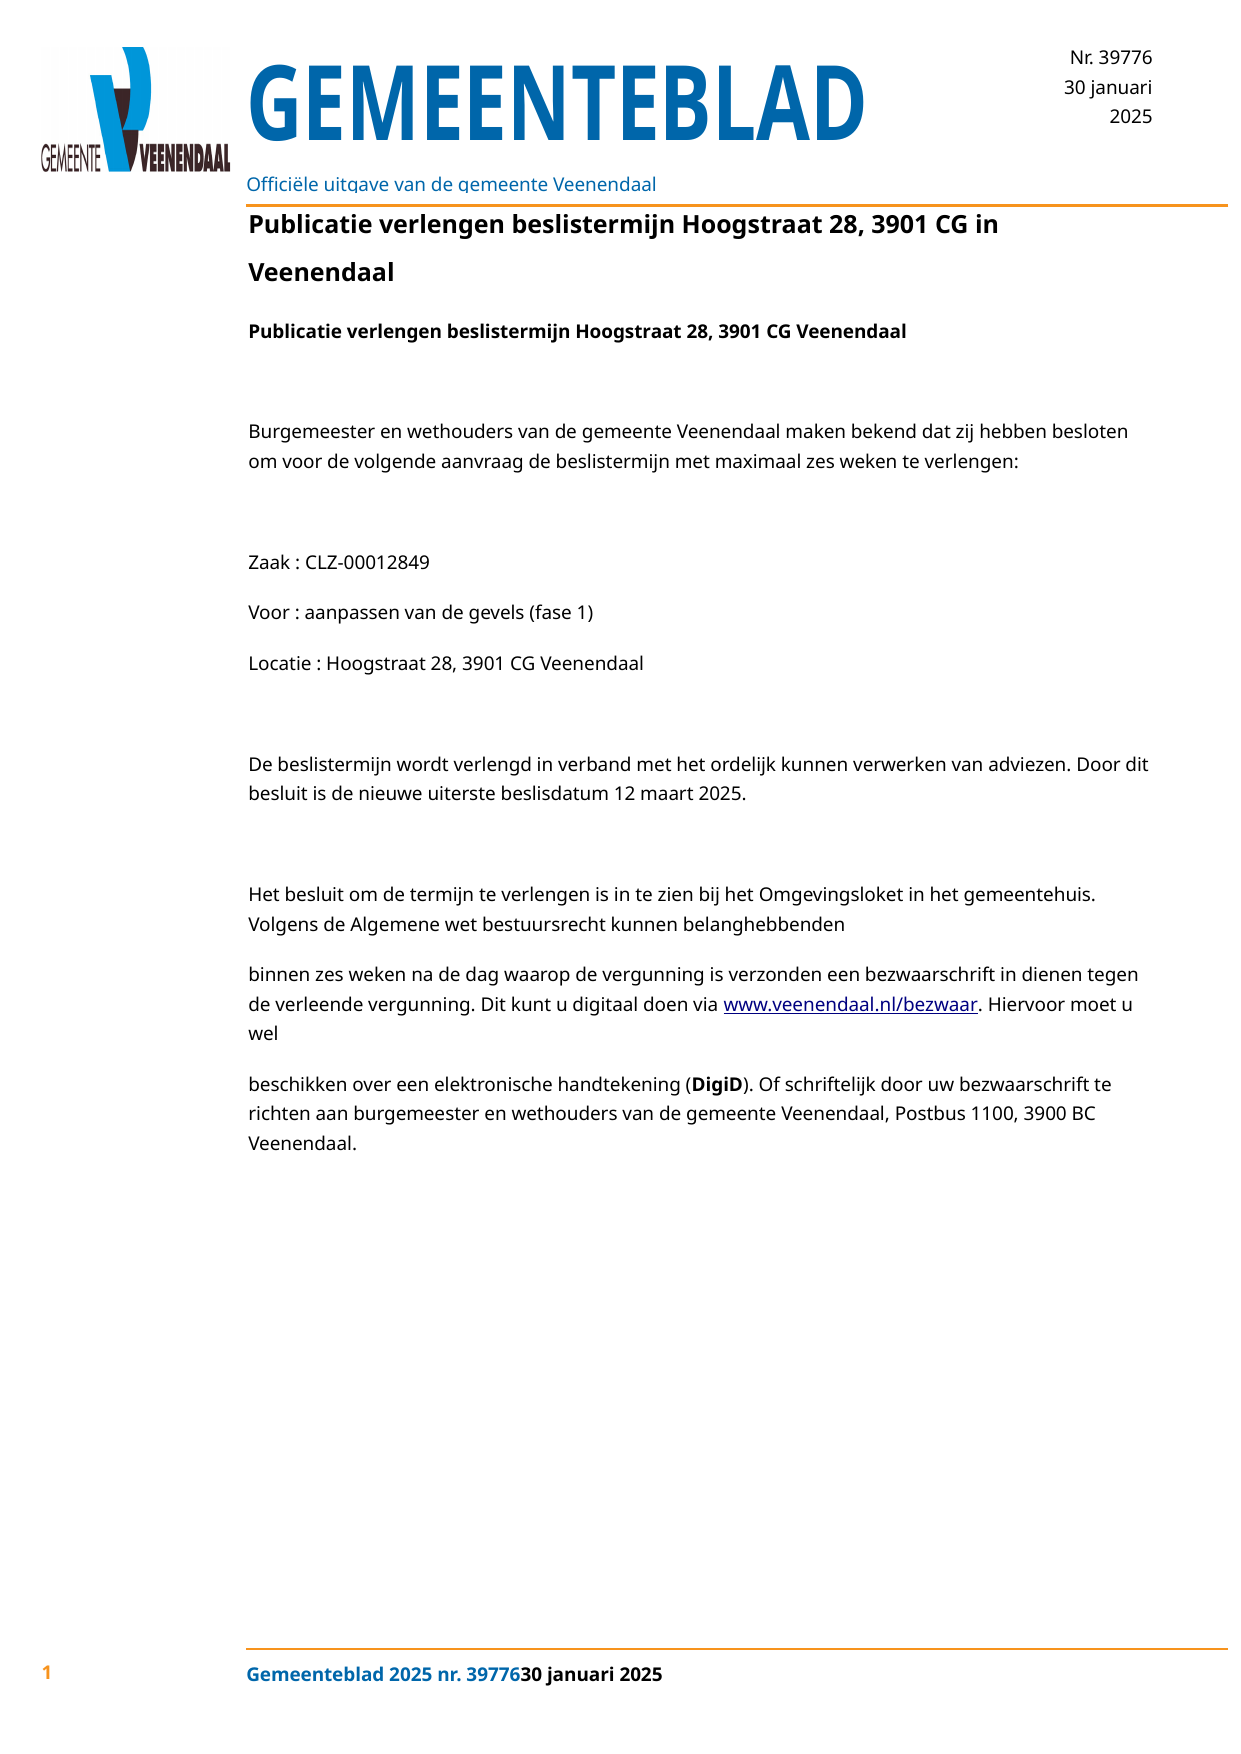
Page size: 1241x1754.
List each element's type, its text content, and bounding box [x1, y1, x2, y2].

text beschikken over een elektronische handtekening (DigiD). Of schriftelijk door uw bezwaarschrift te richten aan burgemeester en wethouders van de gemeente Veenendaal, Postbus 1100, 3900 BC Veenendaal. [248, 1071, 1152, 1156]
text binnen zes weken na de dag waarop de vergunning is verzonden een bezwaarschrift in dienen tegen de verleende vergunning. Dit kunt u digitaal doen via www.veenendaal.nl/bezwaar. Hiervoor moet u wel [248, 961, 1152, 1046]
text Locatie : Hoogstraat 28, 3901 CG Veenendaal [248, 650, 1152, 676]
picture [123, 47, 231, 172]
picture [41, 47, 130, 172]
text Publicatie verlengen beslistermijn Hoogstraat 28, 3901 CG Veenendaal [248, 318, 1152, 344]
text Zaak : CLZ-00012849 [248, 549, 1152, 575]
text Publicatie verlengen beslistermijn Hoogstraat 28, 3901 CG in Veenendaal [248, 207, 1152, 288]
text Voor : aanpassen van de gevels (fase 1) [248, 599, 1152, 625]
text De beslistermijn wordt verlengd in verband met het ordelijk kunnen verwerken van adviezen. Door dit besluit is de nieuwe uiterste beslisdatum 12 maart 2025. [248, 751, 1152, 806]
text Burgemeester en wethouders van de gemeente Veenendaal maken bekend dat zij hebben besloten om voor de volgende aanvraag de beslistermijn met maximaal zes weken te verlengen: [248, 419, 1152, 474]
text Het besluit om de termijn te verlengen is in te zien bij het Omgevingsloket in het gemeentehuis. Volgens de Algemene wet bestuursrecht kunnen belanghebbenden [248, 881, 1152, 937]
